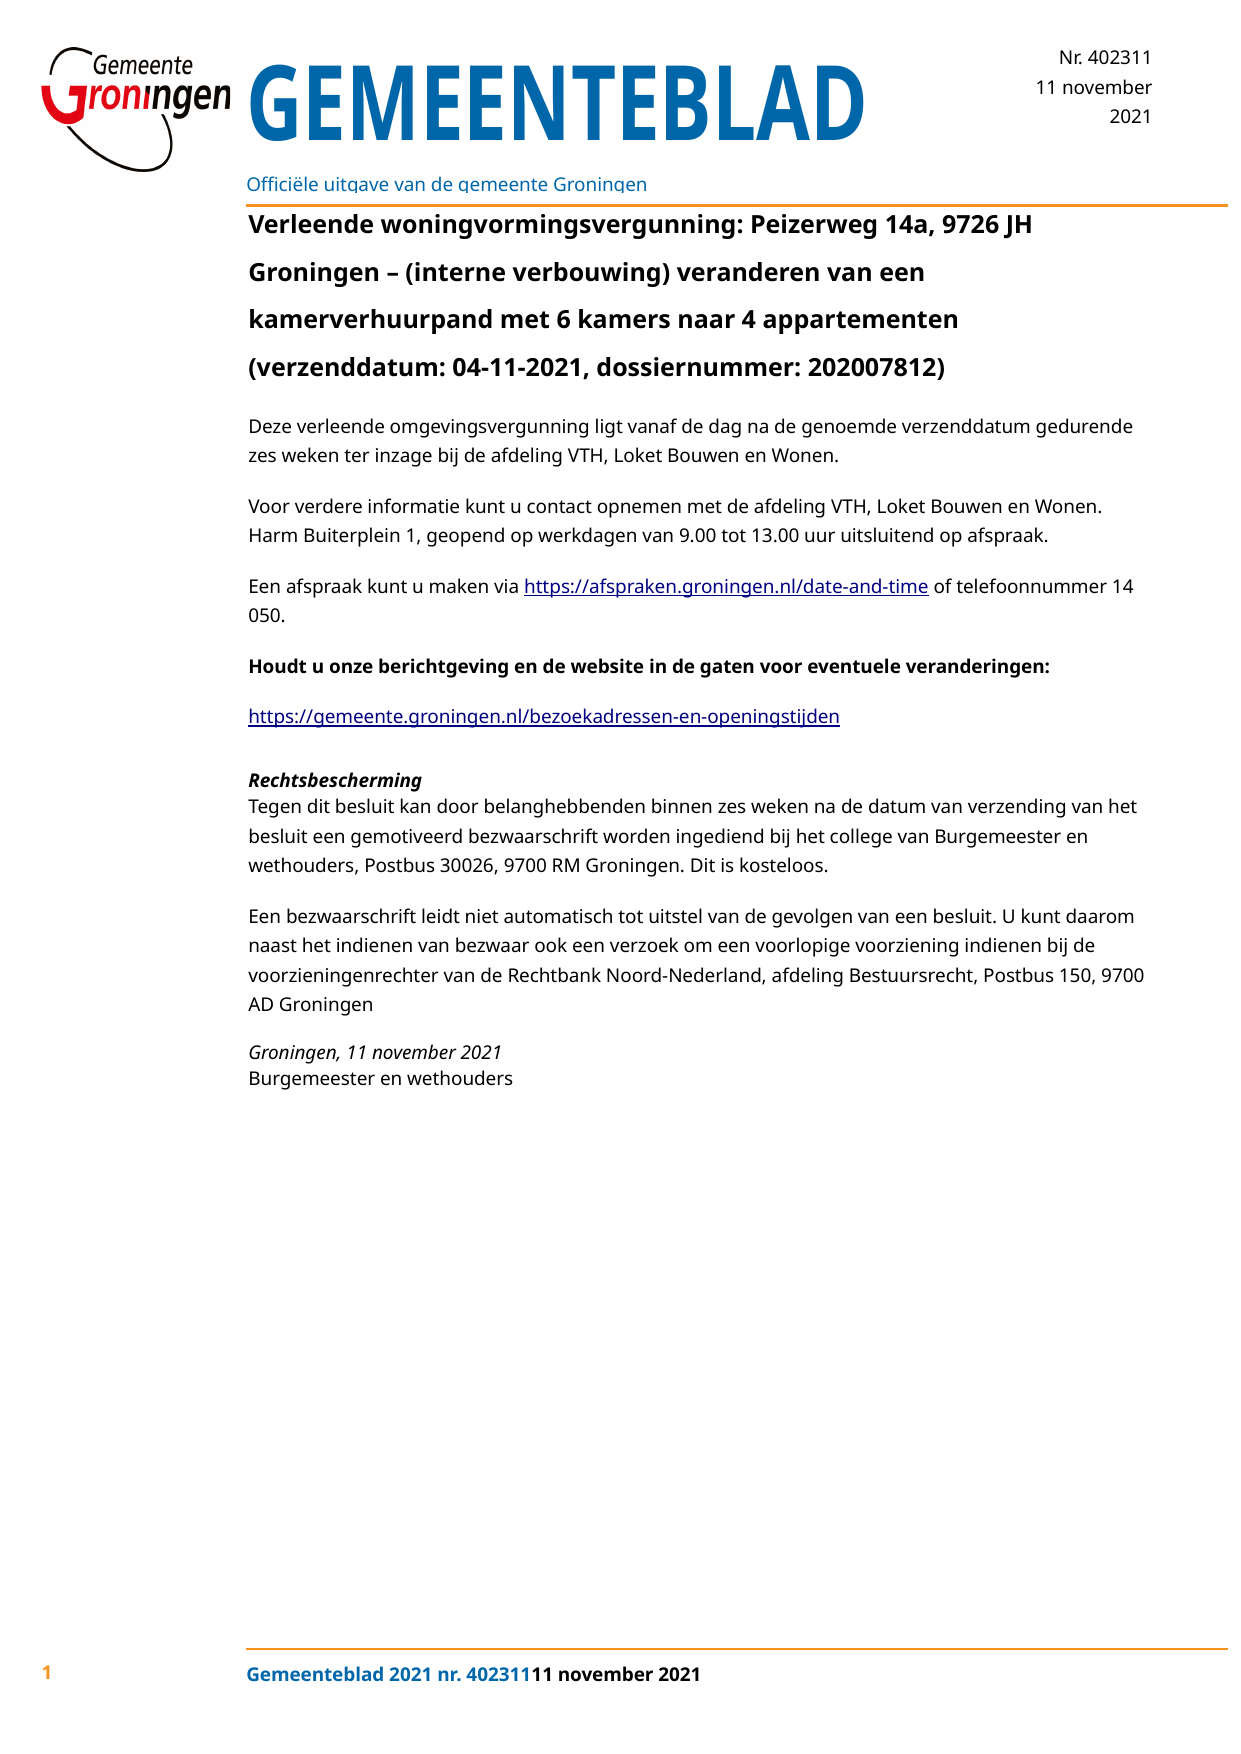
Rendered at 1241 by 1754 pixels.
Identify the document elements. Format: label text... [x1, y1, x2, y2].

text Een bezwaarschrift leidt niet automatisch tot uitstel van de gevolgen van een besluit. U kunt daarom naast het indienen van bezwaar ook een verzoek om een voorlopige voorziening indienen bij de voorzieningenrechter van de Rechtbank Noord-Nederland, afdeling Bestuursrecht, Postbus 150, 9700 AD Groningen [248, 903, 1152, 1017]
text Tegen dit besluit kan door belanghebbenden binnen zes weken na de datum van verzending van het besluit een gemotiveerd bezwaarschrift worden ingediend bij het college van Burgemeester en wethouders, Postbus 30026, 9700 RM Groningen. Dit is kosteloos. [248, 793, 1152, 878]
text Houdt u onze berichtgeving en de website in de gaten voor eventuele veranderingen: [248, 653, 1152, 679]
text Een afspraak kunt u maken via https://afspraken.groningen.nl/date-and-time of telefoonnummer 14 050. [248, 573, 1152, 628]
text https://gemeente.groningen.nl/bezoekadressen-en-openingstijden [248, 703, 1152, 729]
text Verleende woningvormingsvergunning: Peizerweg 14a, 9726 JH Groningen – (interne verbouwing) veranderen van een kamerverhuurpand met 6 kamers naar 4 appartementen (verzenddatum: 04-11-2021, dossiernummer: 202007812) [248, 207, 1152, 384]
text Rechtsbescherming [248, 767, 1152, 793]
text Groningen, 11 november 2021 [248, 1039, 1152, 1065]
text Deze verleende omgevingsvergunning ligt vanaf de dag na de genoemde verzenddatum gedurende zes weken ter inzage bij de afdeling VTH, Loket Bouwen en Wonen. [248, 413, 1152, 468]
text Voor verdere informatie kunt u contact opnemen met de afdeling VTH, Loket Bouwen en Wonen. Harm Buiterplein 1, geopend op werkdagen van 9.00 tot 13.00 uur uitsluitend op afspraak. [248, 493, 1152, 548]
text Burgemeester en wethouders [248, 1065, 1152, 1091]
picture [41, 47, 231, 172]
